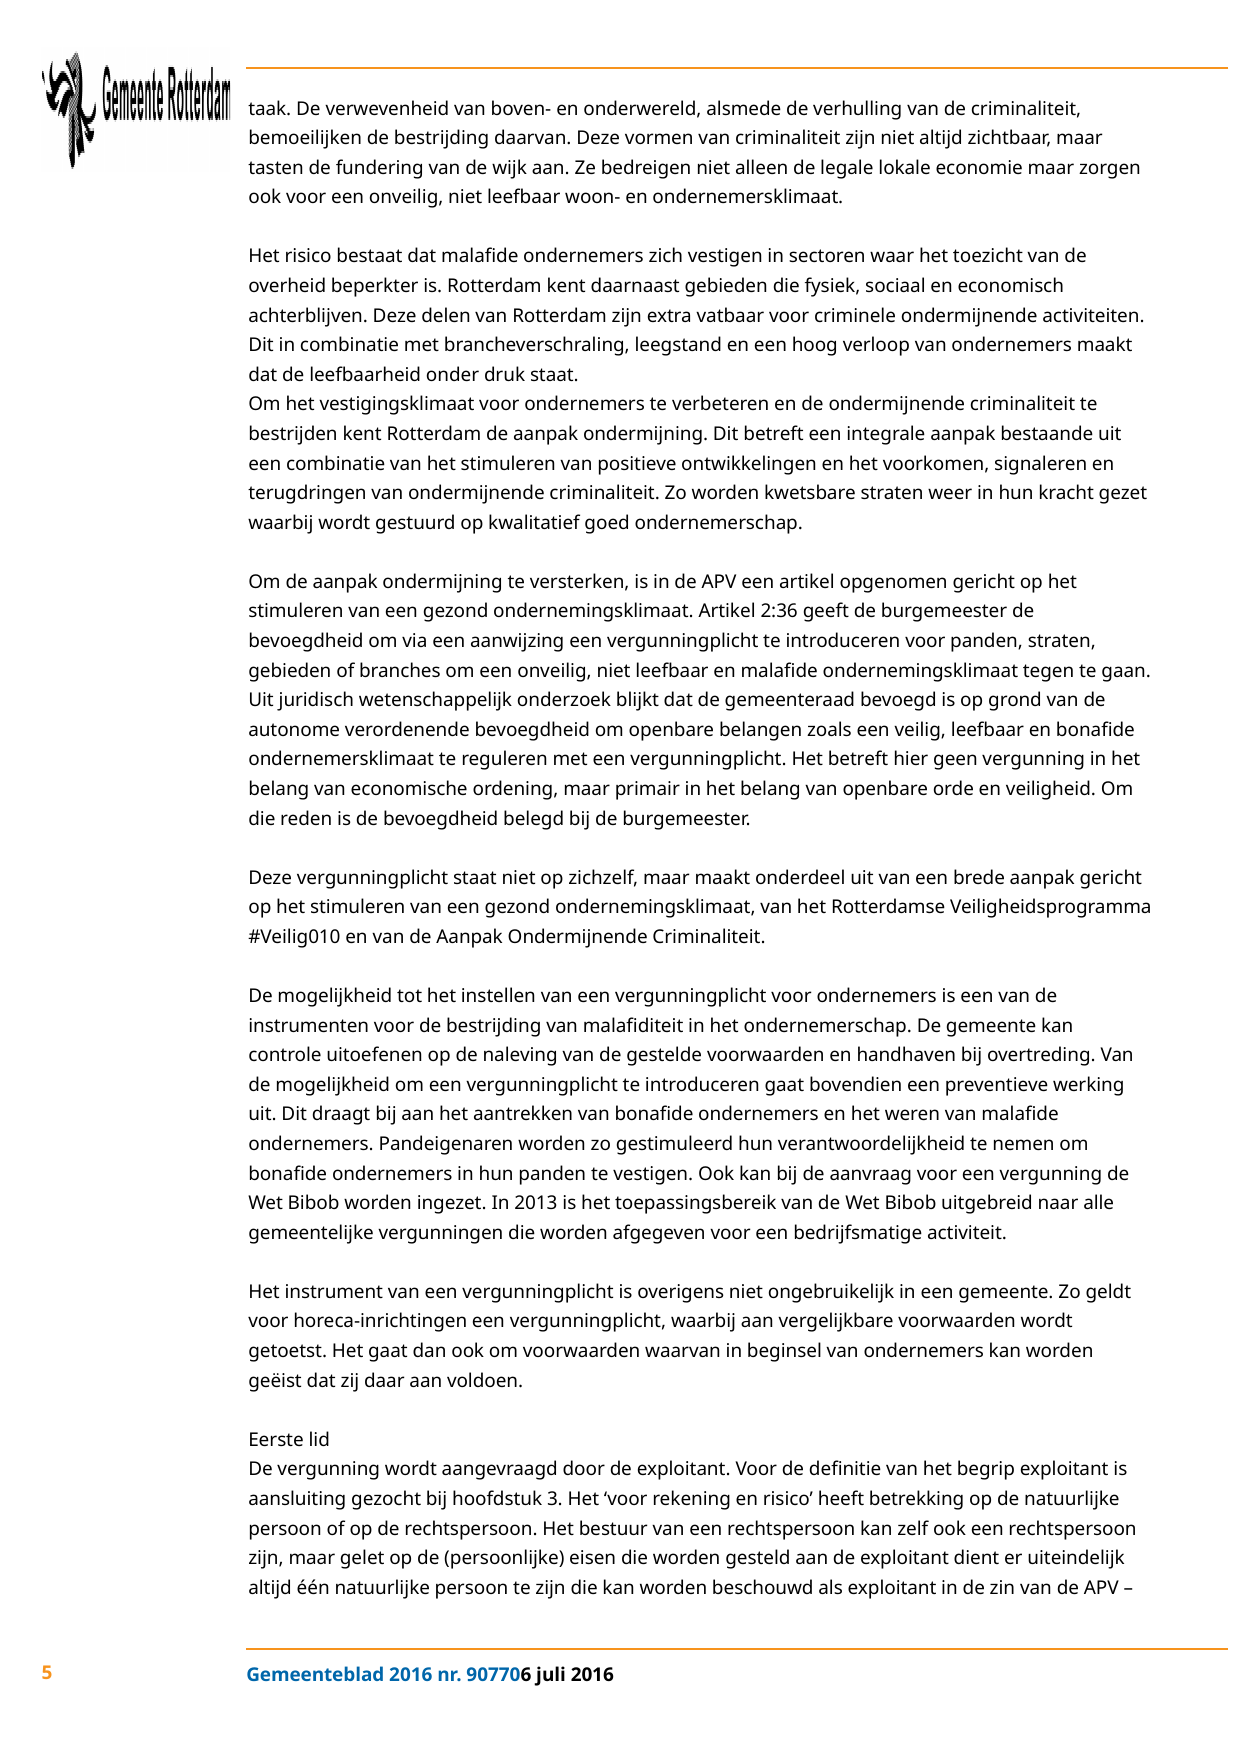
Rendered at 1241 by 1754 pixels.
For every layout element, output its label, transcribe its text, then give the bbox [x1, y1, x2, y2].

text Het risico bestaat dat malafide ondernemers zich vestigen in sectoren waar het toezicht van de overheid beperkter is. Rotterdam kent daarnaast gebieden die fysiek, sociaal en economisch achterblijven. Deze delen van Rotterdam zijn extra vatbaar voor criminele ondermijnende activiteiten. Dit in combinatie met brancheverschraling, leegstand en een hoog verloop van ondernemers maakt dat de leefbaarheid onder druk staat. [248, 243, 1152, 387]
text Eerste lid [248, 1426, 1152, 1452]
picture [41, 47, 231, 172]
text De vergunning wordt aangevraagd door de exploitant. Voor de definitie van het begrip exploitant is aansluiting gezocht bij hoofdstuk 3. Het ‘voor rekening en risico’ heeft betrekking op de natuurlijke persoon of op de rechtspersoon. Het bestuur van een rechtspersoon kan zelf ook een rechtspersoon zijn, maar gelet op de (persoonlijke) eisen die worden gesteld aan de exploitant dient er uiteindelijk altijd één natuurlijke persoon te zijn die kan worden beschouwd als exploitant in de zin van de APV – [248, 1456, 1152, 1600]
text De mogelijkheid tot het instellen van een vergunningplicht voor ondernemers is een van de instrumenten voor de bestrijding van malafiditeit in het ondernemerschap. De gemeente kan controle uitoefenen op de naleving van de gestelde voorwaarden en handhaven bij overtreding. Van de mogelijkheid om een vergunningplicht te introduceren gaat bovendien een preventieve werking uit. Dit draagt bij aan het aantrekken van bonafide ondernemers en het weren van malafide ondernemers. Pandeigenaren worden zo gestimuleerd hun verantwoordelijkheid te nemen om bonafide ondernemers in hun panden te vestigen. Ook kan bij de aanvraag voor een vergunning de Wet Bibob worden ingezet. In 2013 is het toepassingsbereik van de Wet Bibob uitgebreid naar alle gemeentelijke vergunningen die worden afgegeven voor een bedrijfsmatige activiteit. [248, 982, 1152, 1245]
text Deze vergunningplicht staat niet op zichzelf, maar maakt onderdeel uit van een brede aanpak gericht op het stimuleren van een gezond ondernemingsklimaat, van het Rotterdamse Veiligheidsprogramma #Veilig010 en van de Aanpak Ondermijnende Criminaliteit. [248, 864, 1152, 949]
text Om het vestigingsklimaat voor ondernemers te verbeteren en de ondermijnende criminaliteit te bestrijden kent Rotterdam de aanpak ondermijning. Dit betreft een integrale aanpak bestaande uit een combinatie van het stimuleren van positieve ontwikkelingen en het voorkomen, signaleren en terugdringen van ondermijnende criminaliteit. Zo worden kwetsbare straten weer in hun kracht gezet waarbij wordt gestuurd op kwalitatief goed ondernemerschap. [248, 391, 1152, 535]
text taak. De verwevenheid van boven- en onderwereld, alsmede de verhulling van de criminaliteit, bemoeilijken de bestrijding daarvan. Deze vormen van criminaliteit zijn niet altijd zichtbaar, maar tasten de fundering van de wijk aan. Ze bedreigen niet alleen de legale lokale economie maar zorgen ook voor een onveilig, niet leefbaar woon- en ondernemersklimaat. [248, 95, 1152, 209]
text Het instrument van een vergunningplicht is overigens niet ongebruikelijk in een gemeente. Zo geldt voor horeca-inrichtingen een vergunningplicht, waarbij aan vergelijkbare voorwaarden wordt getoetst. Het gaat dan ook om voorwaarden waarvan in beginsel van ondernemers kan worden geëist dat zij daar aan voldoen. [248, 1278, 1152, 1393]
text Om de aanpak ondermijning te versterken, is in de APV een artikel opgenomen gericht op het stimuleren van een gezond ondernemingsklimaat. Artikel 2:36 geeft de burgemeester de bevoegdheid om via een aanwijzing een vergunningplicht te introduceren voor panden, straten, gebieden of branches om een onveilig, niet leefbaar en malafide ondernemingsklimaat tegen te gaan. Uit juridisch wetenschappelijk onderzoek blijkt dat de gemeenteraad bevoegd is op grond van de autonome verordenende bevoegdheid om openbare belangen zoals een veilig, leefbaar en bonafide ondernemersklimaat te reguleren met een vergunningplicht. Het betreft hier geen vergunning in het belang van economische ordening, maar primair in het belang van openbare orde en veiligheid. Om die reden is de bevoegdheid belegd bij de burgemeester. [248, 568, 1152, 831]
